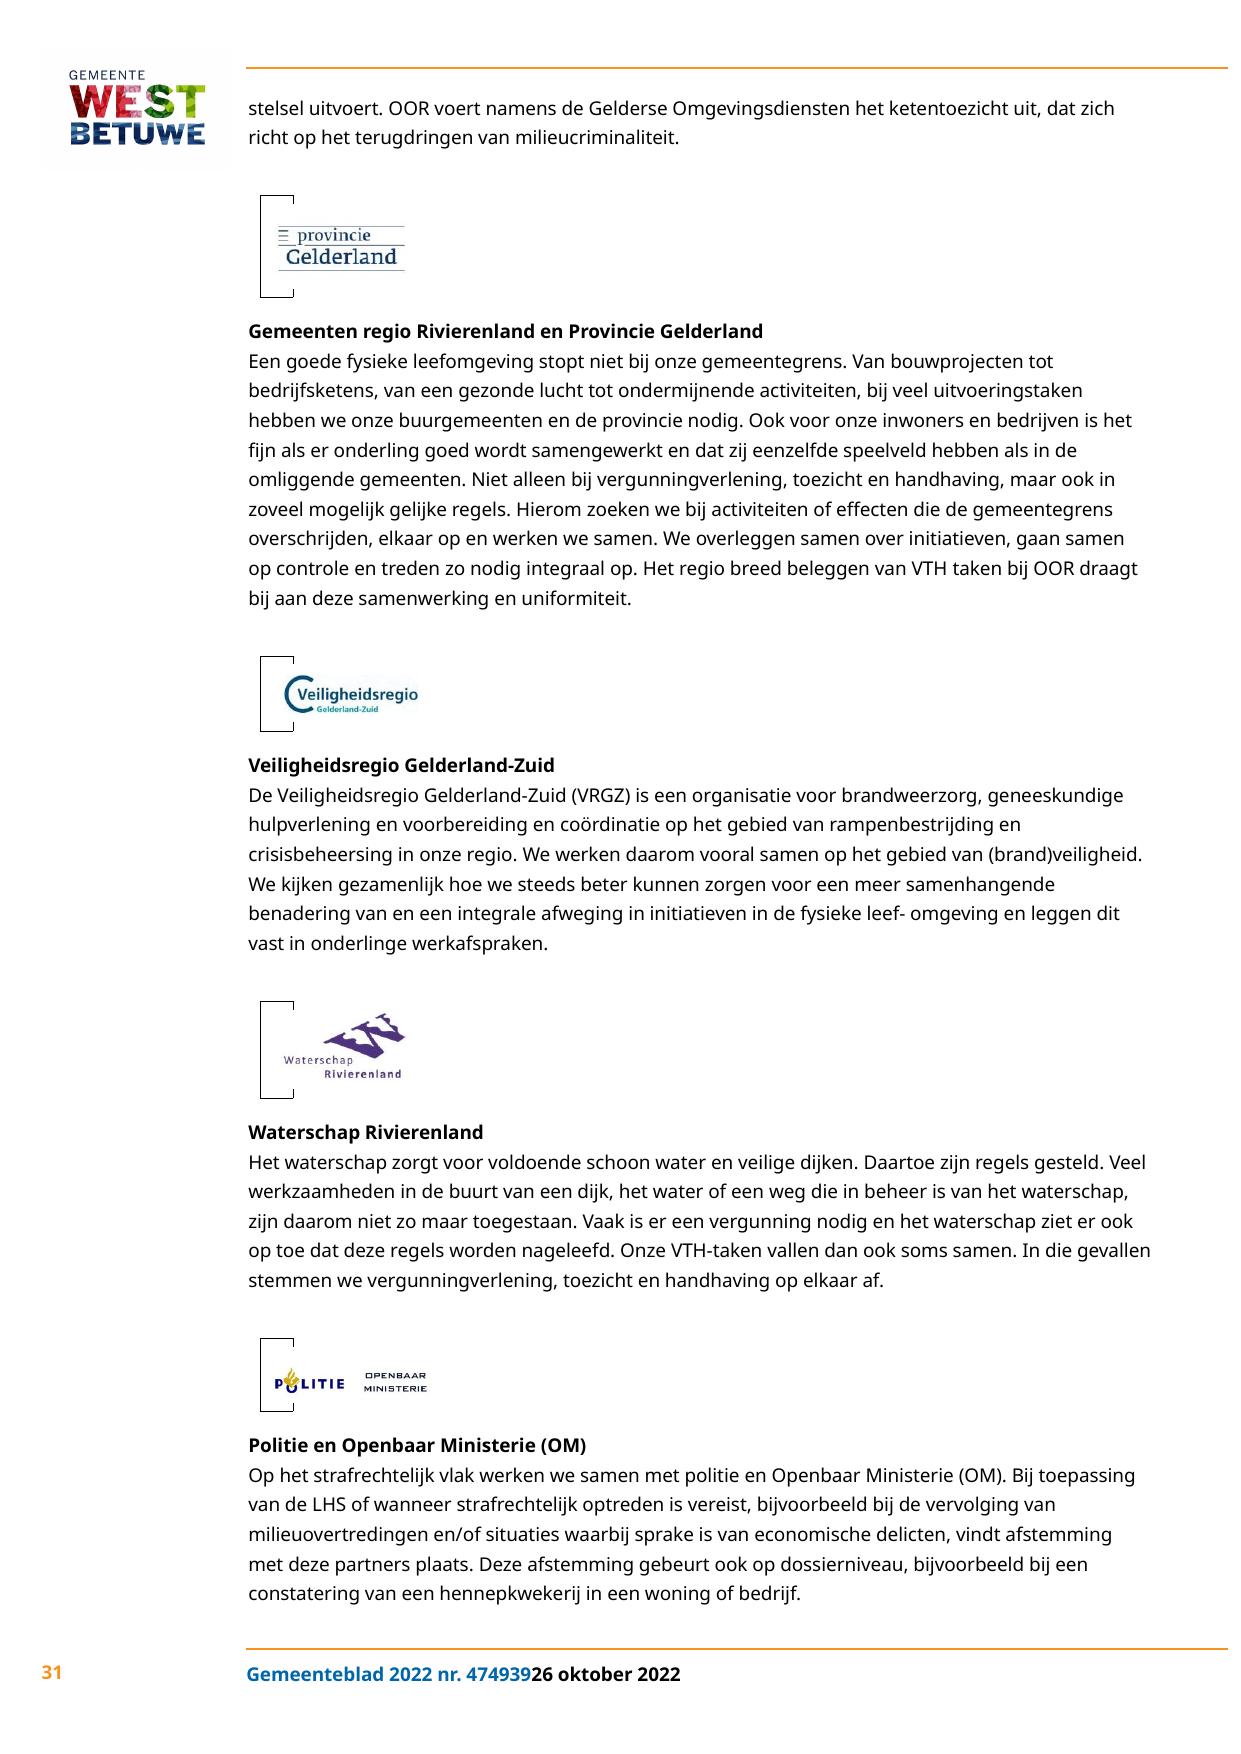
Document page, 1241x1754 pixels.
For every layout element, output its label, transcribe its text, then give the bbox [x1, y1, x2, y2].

text Een goede fysieke leefomgeving stopt niet bij onze gemeentegrens. Van bouwprojecten tot bedrijfsketens, van een gezonde lucht tot ondermijnende activiteiten, bij veel uitvoeringstaken hebben we onze buurgemeenten en de provincie nodig. Ook voor onze inwoners en bedrijven is het fijn als er onderling goed wordt samengewerkt en dat zij eenzelfde speelveld hebben als in de omliggende gemeenten. Niet alleen bij vergunningverlening, toezicht en handhaving, maar ook in zoveel mogelijk gelijke regels. Hierom zoeken we bij activiteiten of effecten die de gemeentegrens overschrijden, elkaar op en werken we samen. We overleggen samen over initiatieven, gaan samen op controle en treden zo nodig integraal op. Het regio breed beleggen van VTH­ taken bij OOR draagt bij aan deze samenwerking en uniformiteit. [248, 348, 1152, 611]
picture [268, 204, 447, 289]
picture [268, 664, 447, 722]
text De Veiligheidsregio Gelderland-Zuid (VRGZ) is een organisatie voor brandweerzorg, geneeskundige hulpverlening en voorbereiding en coördinatie op het gebied van rampenbestrijding en crisisbeheersing in onze regio. We werken daarom vooral samen op het gebied van (brand)veiligheid. We kijken gezamenlijk hoe we steeds beter kunnen zorgen voor een meer samenhangende benadering van en een integrale afweging in initiatieven in de fysieke leef- omgeving en leggen dit vast in onderlinge werkafspraken. [248, 782, 1152, 956]
text Gemeenten regio Rivierenland en Provincie Gelderland [248, 318, 1152, 344]
text Het waterschap zorgt voor voldoende schoon water en veilige dijken. Daartoe zijn regels gesteld. Veel werkzaamheden in de buurt van een dijk, het water of een weg die in beheer is van het waterschap, zijn daarom niet zo maar toegestaan. Vaak is er een vergunning nodig en het waterschap ziet er ook op toe dat deze regels worden nageleefd. Onze VTH-taken vallen dan ook soms samen. In die gevallen stemmen we vergunningverlening, toezicht en handhaving op elkaar af. [248, 1149, 1152, 1293]
picture [268, 1347, 447, 1403]
text Op het strafrechtelijk vlak werken we samen met politie en Openbaar Ministerie (OM). Bij toepassing van de LHS of wanneer strafrechtelijk optreden is vereist, bijvoorbeeld bij de vervolging van milieuovertredingen en/of situaties waarbij sprake is van economische delicten, vindt afstemming met deze partners plaats. Deze afstemming gebeurt ook op dossierniveau, bijvoorbeeld bij een constatering van een hennepkwekerij in een woning of bedrijf. [248, 1462, 1152, 1606]
text Politie en Openbaar Ministerie (OM) [248, 1432, 1152, 1458]
text Waterschap Rivierenland [248, 1119, 1152, 1145]
text stelsel uitvoert. OOR voert namens de Gelderse Omgevingsdiensten het ketentoezicht uit, dat zich richt op het terugdringen van milieucriminaliteit. [248, 95, 1152, 150]
text Veiligheidsregio Gelderland-Zuid [248, 752, 1152, 778]
picture [268, 1010, 447, 1089]
picture [41, 47, 231, 172]
